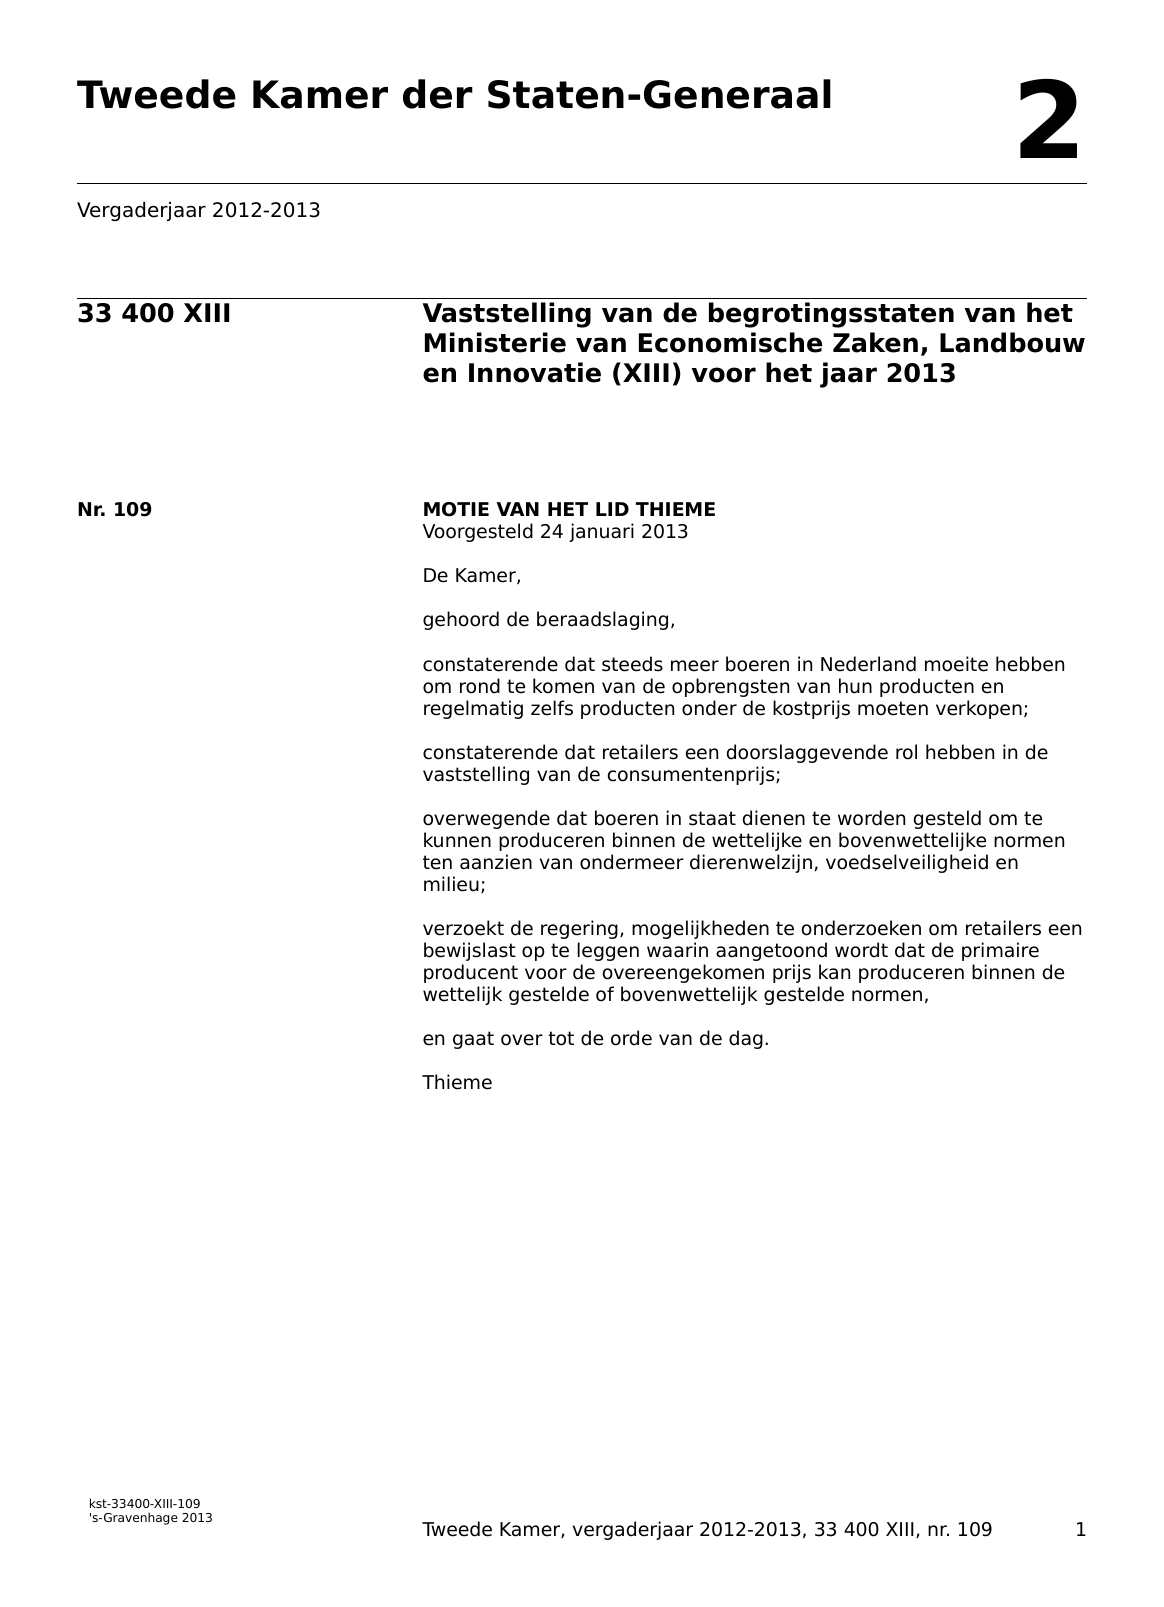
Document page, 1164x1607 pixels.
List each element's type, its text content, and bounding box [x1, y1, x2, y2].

text constaterende dat retailers een doorslaggevende rol hebben in de vaststelling van de consumentenprijs; [422, 742, 1087, 786]
table_header Tweede Kamer der Staten-Generaal [77, 59, 886, 183]
text kst-33400-XIII-109 [88, 1497, 323, 1511]
table_cell Vergaderjaar 2012-2013 [77, 184, 1087, 298]
subtitle Nr. 109 MOTIE VAN HET LID THIEME [77, 499, 1087, 521]
table_header 2 [886, 59, 1087, 183]
text en gaat over tot de orde van de dag. [422, 1028, 1087, 1050]
text overwegende dat boeren in staat dienen te worden gesteld om te kunnen produceren binnen de wettelijke en bovenwettelijke normen ten aanzien van ondermeer dierenwelzijn, voedselveiligheid en milieu; [422, 808, 1087, 896]
text 's-Gravenhage 2013 [88, 1511, 323, 1525]
text constaterende dat steeds meer boeren in Nederland moeite hebben om rond te komen van de opbrengsten van hun producten en regelmatig zelfs producten onder de kostprijs moeten verkopen; [422, 653, 1087, 719]
text Thieme [422, 1072, 1087, 1094]
text De Kamer, [422, 565, 1087, 587]
text Voorgesteld 24 januari 2013 [422, 521, 1087, 543]
text gehoord de beraadslaging, [422, 609, 1087, 631]
subtitle 33 400 XIII Vaststelling van de begrotingsstaten van het Ministerie van Economische Zaken, Landbouw en Innovatie (XIII) voor het jaar 2013 [77, 299, 1087, 388]
text verzoekt de regering, mogelijkheden te onderzoeken om retailers een bewijslast op te leggen waarin aangetoond wordt dat de primaire producent voor de overeengekomen prijs kan produceren binnen de wettelijk gestelde of bovenwettelijk gestelde normen, [422, 918, 1087, 1006]
